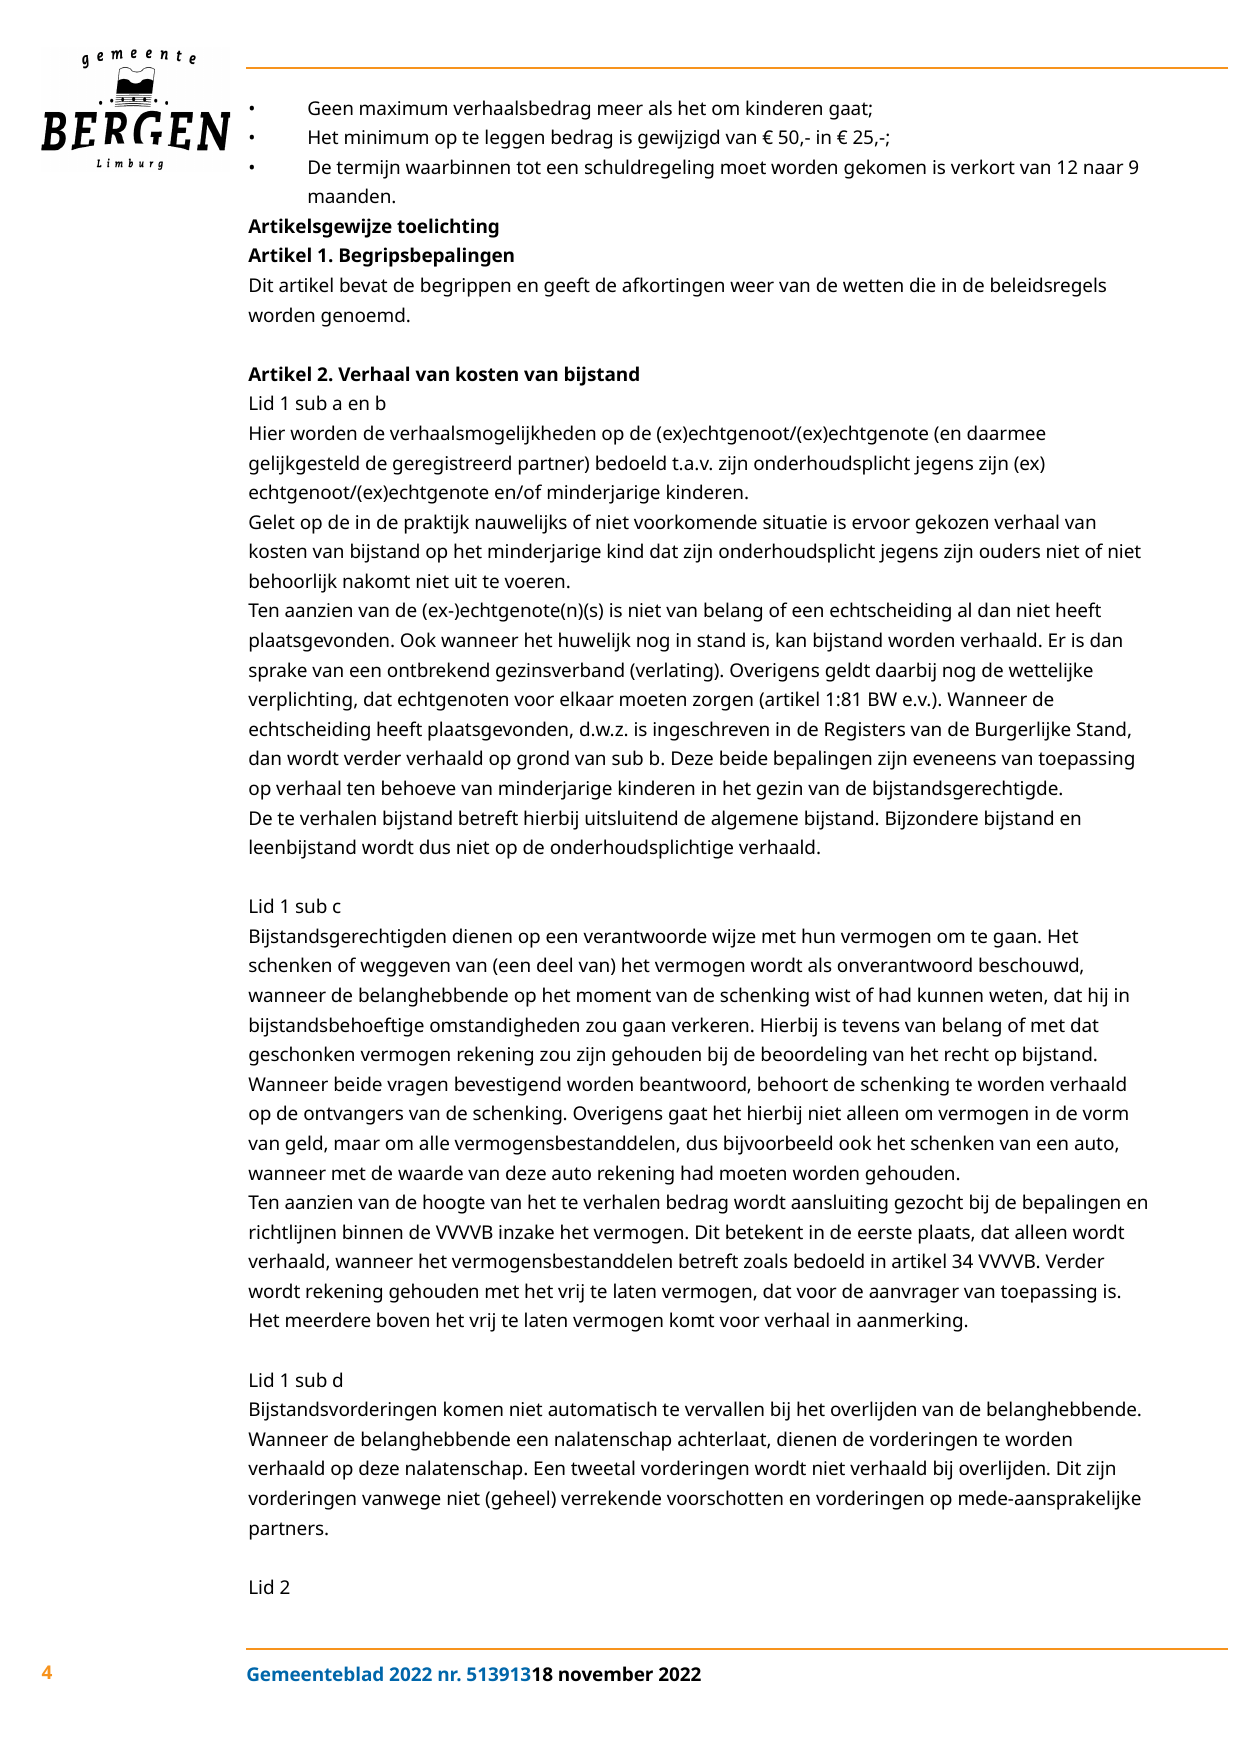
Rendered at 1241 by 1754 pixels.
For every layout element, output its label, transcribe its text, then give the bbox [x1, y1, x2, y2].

text Ten aanzien van de (ex-)echtgenote(n)(s) is niet van belang of een echtscheiding al dan niet heeft plaatsgevonden. Ook wanneer het huwelijk nog in stand is, kan bijstand worden verhaald. Er is dan sprake van een ontbrekend gezinsverband (verlating). Overigens geldt daarbij nog de wettelijke verplichting, dat echtgenoten voor elkaar moeten zorgen (artikel 1:81 BW e.v.). Wanneer de echtscheiding heeft plaatsgevonden, d.w.z. is ingeschreven in de Registers van de Burgerlijke Stand, dan wordt verder verhaald op grond van sub b. Deze beide bepalingen zijn eveneens van toepassing op verhaal ten behoeve van minderjarige kinderen in het gezin van de bijstandsgerechtigde. [248, 598, 1152, 801]
list Geen maximum verhaalsbedrag meer als het om kinderen gaat; [248, 95, 1152, 121]
picture [41, 47, 231, 172]
text Ten aanzien van de hoogte van het te verhalen bedrag wordt aansluiting gezocht bij de bepalingen en richtlijnen binnen de VVVVB inzake het vermogen. Dit betekent in de eerste plaats, dat alleen wordt verhaald, wanneer het vermogensbestanddelen betreft zoals bedoeld in artikel 34 VVVVB. Verder wordt rekening gehouden met het vrij te laten vermogen, dat voor de aanvrager van toepassing is. Het meerdere boven het vrij te laten vermogen komt voor verhaal in aanmerking. [248, 1189, 1152, 1333]
text Dit artikel bevat de begrippen en geeft de afkortingen weer van de wetten die in de beleidsregels worden genoemd. [248, 272, 1152, 328]
text Hier worden de verhaalsmogelijkheden op de (ex)echtgenoot/(ex)echtgenote (en daarmee gelijkgesteld de geregistreerd partner) bedoeld t.a.v. zijn onderhoudsplicht jegens zijn (ex) echtgenoot/(ex)echtgenote en/of minderjarige kinderen. [248, 420, 1152, 505]
list De termijn waarbinnen tot een schuldregeling moet worden gekomen is verkort van 12 naar 9 maanden. [248, 154, 1152, 209]
text Bijstandsgerechtigden dienen op een verantwoorde wijze met hun vermogen om te gaan. Het schenken of weggeven van (een deel van) het vermogen wordt als onverantwoord beschouwd, wanneer de belanghebbende op het moment van de schenking wist of had kunnen weten, dat hij in bijstandsbehoeftige omstandigheden zou gaan verkeren. Hierbij is tevens van belang of met dat geschonken vermogen rekening zou zijn gehouden bij de beoordeling van het recht op bijstand. Wanneer beide vragen bevestigend worden beantwoord, behoort de schenking te worden verhaald op de ontvangers van de schenking. Overigens gaat het hierbij niet alleen om vermogen in de vorm van geld, maar om alle vermogensbestanddelen, dus bijvoorbeeld ook het schenken van een auto, wanneer met de waarde van deze auto rekening had moeten worden gehouden. [248, 923, 1152, 1186]
list Het minimum op te leggen bedrag is gewijzigd van € 50,- in € 25,-; [248, 124, 1152, 150]
text Lid 1 sub c [248, 893, 1152, 919]
text Bijstandsvorderingen komen niet automatisch te vervallen bij het overlijden van de belanghebbende. Wanneer de belanghebbende een nalatenschap achterlaat, dienen de vorderingen te worden verhaald op deze nalatenschap. Een tweetal vorderingen wordt niet verhaald bij overlijden. Dit zijn vorderingen vanwege niet (geheel) verrekende voorschotten en vorderingen op mede-aansprakelijke partners. [248, 1396, 1152, 1541]
text Lid 2 [248, 1574, 1152, 1600]
text Gelet op de in de praktijk nauwelijks of niet voorkomende situatie is ervoor gekozen verhaal van kosten van bijstand op het minderjarige kind dat zijn onderhoudsplicht jegens zijn ouders niet of niet behoorlijk nakomt niet uit te voeren. [248, 509, 1152, 594]
text De te verhalen bijstand betreft hierbij uitsluitend de algemene bijstand. Bijzondere bijstand en leenbijstand wordt dus niet op de onderhoudsplichtige verhaald. [248, 805, 1152, 860]
text Lid 1 sub d [248, 1367, 1152, 1393]
text Artikelsgewijze toelichting [248, 213, 1152, 239]
text Lid 1 sub a en b [248, 391, 1152, 416]
text Artikel 1. Begripsbepalingen [248, 243, 1152, 268]
text Artikel 2. Verhaal van kosten van bijstand [248, 361, 1152, 387]
